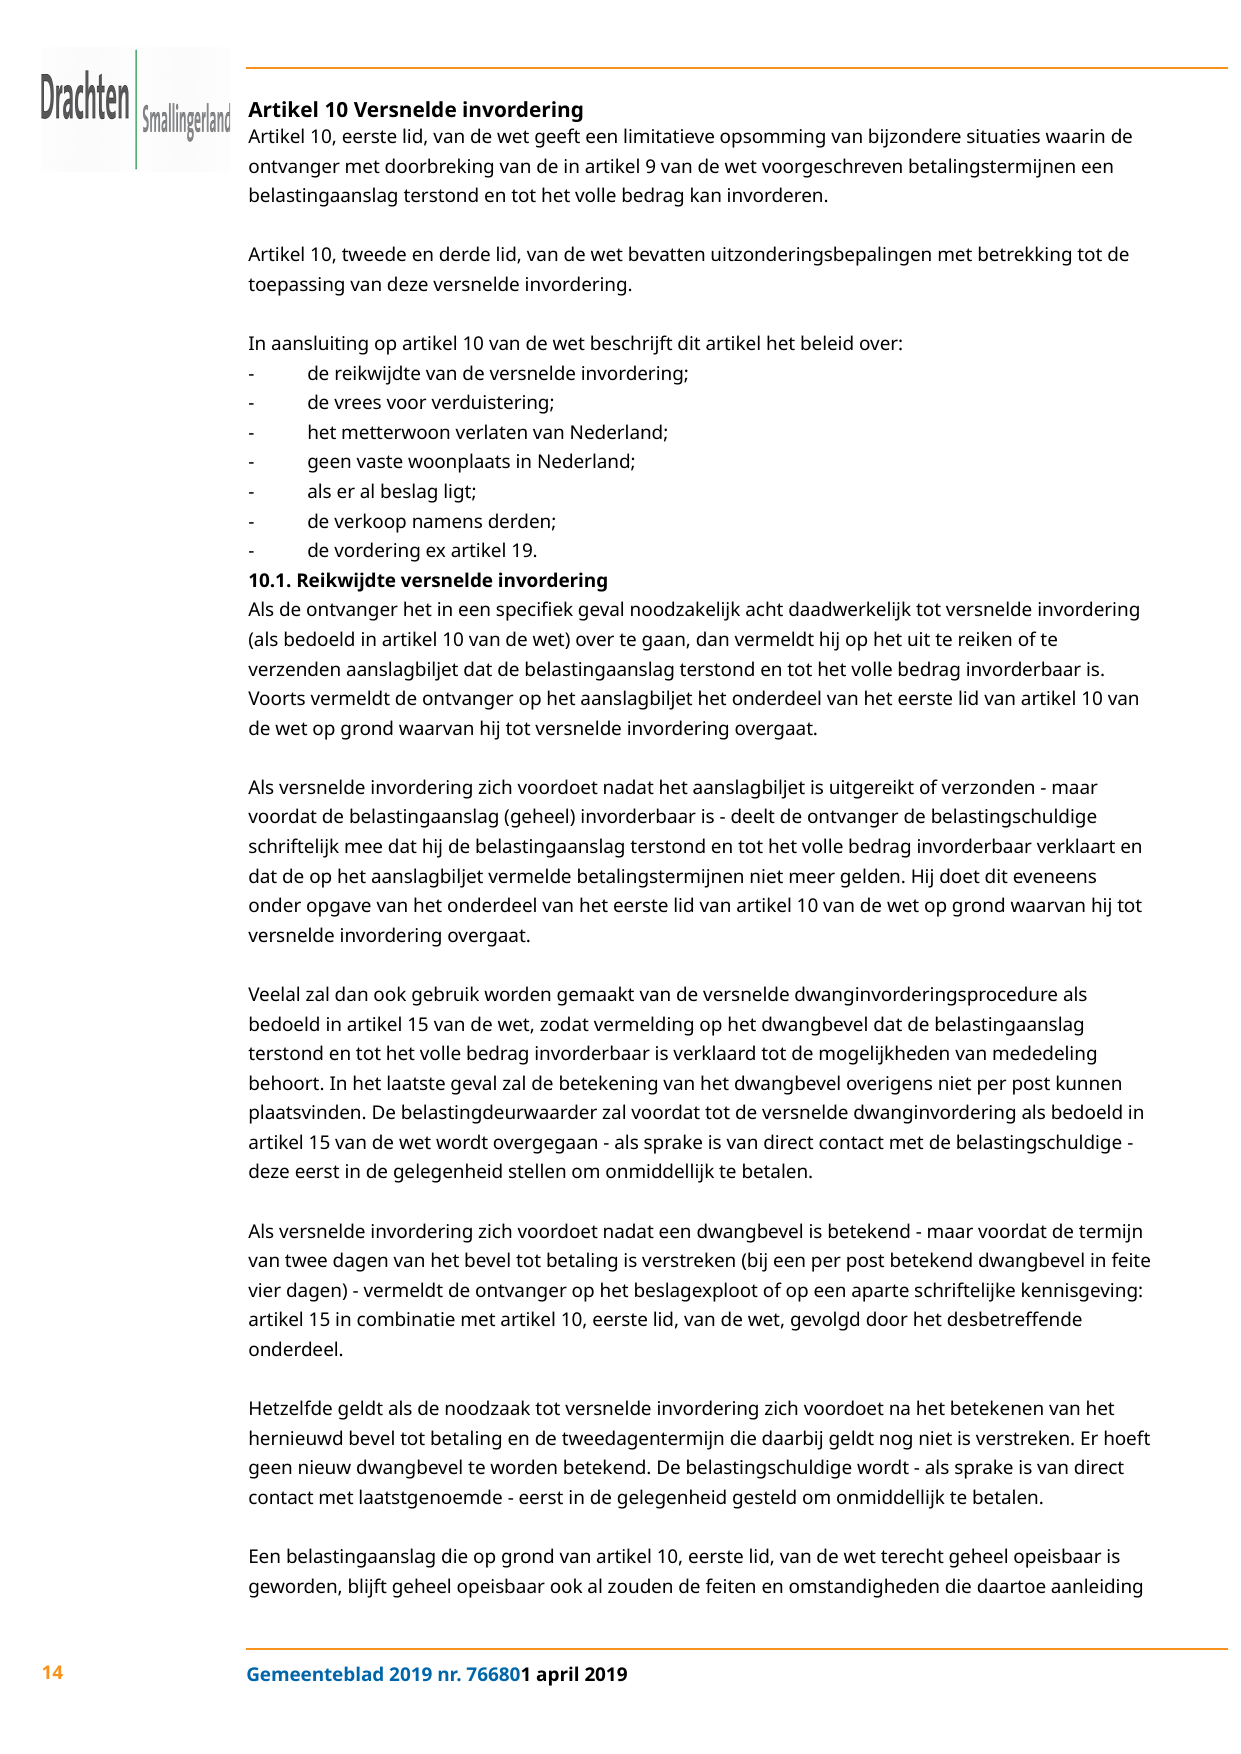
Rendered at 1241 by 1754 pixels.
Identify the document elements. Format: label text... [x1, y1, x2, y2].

text Als versnelde invordering zich voordoet nadat het aanslagbiljet is uitgereikt of verzonden - maar voordat de belastingaanslag (geheel) invorderbaar is - deelt de ontvanger de belastingschuldige schriftelijk mee dat hij de belastingaanslag terstond en tot het volle bedrag invorderbaar verklaart en dat de op het aanslagbiljet vermelde betalingstermijnen niet meer gelden. Hij doet dit eveneens onder opgave van het onderdeel van het eerste lid van artikel 10 van de wet op grond waarvan hij tot versnelde invordering overgaat. [248, 774, 1152, 948]
text Hetzelfde geldt als de noodzaak tot versnelde invordering zich voordoet na het betekenen van het hernieuwd bevel tot betaling en de tweedagentermijn die daarbij geldt nog niet is verstreken. Er hoeft geen nieuw dwangbevel te worden betekend. De belastingschuldige wordt - als sprake is van direct contact met laatstgenoemde - eerst in de gelegenheid gesteld om onmiddellijk te betalen. [248, 1395, 1152, 1510]
text Artikel 10, tweede en derde lid, van de wet bevatten uitzonderingsbepalingen met betrekking tot de toepassing van deze versnelde invordering. [248, 242, 1152, 297]
list de vrees voor verduistering; [248, 389, 1152, 415]
text Als de ontvanger het in een specifiek geval noodzakelijk acht daadwerkelijk tot versnelde invordering (als bedoeld in artikel 10 van de wet) over te gaan, dan vermeldt hij op het uit te reiken of te verzenden aanslagbiljet dat de belastingaanslag terstond en tot het volle bedrag invorderbaar is. Voorts vermeldt de ontvanger op het aanslagbiljet het onderdeel van het eerste lid van artikel 10 van de wet op grond waarvan hij tot versnelde invordering overgaat. [248, 597, 1152, 741]
list het metterwoon verlaten van Nederland; [248, 419, 1152, 445]
list de verkoop namens derden; [248, 508, 1152, 533]
text Als versnelde invordering zich voordoet nadat een dwangbevel is betekend - maar voordat de termijn van twee dagen van het bevel tot betaling is verstreken (bij een per post betekend dwangbevel in feite vier dagen) - vermeldt de ontvanger op het beslagexploot of op een aparte schriftelijke kennisgeving: artikel 15 in combinatie met artikel 10, eerste lid, van de wet, gevolgd door het desbetreffende onderdeel. [248, 1218, 1152, 1362]
text Artikel 10 Versnelde invordering [248, 95, 1152, 123]
text Artikel 10, eerste lid, van de wet geeft een limitatieve opsomming van bijzondere situaties waarin de ontvanger met doorbreking van de in artikel 9 van de wet voorgeschreven betalingstermijnen een belastingaanslag terstond en tot het volle bedrag kan invorderen. [248, 123, 1152, 208]
text Veelal zal dan ook gebruik worden gemaakt van de versnelde dwanginvorderingsprocedure als bedoeld in artikel 15 van de wet, zodat vermelding op het dwangbevel dat de belastingaanslag terstond en tot het volle bedrag invorderbaar is verklaard tot de mogelijkheden van mededeling behoort. In het laatste geval zal de betekening van het dwangbevel overigens niet per post kunnen plaatsvinden. De belastingdeurwaarder zal voordat tot de versnelde dwanginvordering als bedoeld in artikel 15 van de wet wordt overgegaan - als sprake is van direct contact met de belastingschuldige - deze eerst in de gelegenheid stellen om onmiddellijk te betalen. [248, 981, 1152, 1184]
list de reikwijdte van de versnelde invordering; [248, 360, 1152, 386]
list als er al beslag ligt; [248, 478, 1152, 504]
text In aansluiting op artikel 10 van de wet beschrijft dit artikel het beleid over: [248, 330, 1152, 356]
picture [41, 47, 231, 172]
text 10.1. Reikwijdte versnelde invordering [248, 567, 1152, 593]
text Een belastingaanslag die op grond van artikel 10, eerste lid, van de wet terecht geheel opeisbaar is geworden, blijft geheel opeisbaar ook al zouden de feiten en omstandigheden die daartoe aanleiding [248, 1543, 1152, 1598]
list geen vaste woonplaats in Nederland; [248, 449, 1152, 474]
list de vordering ex artikel 19. [248, 537, 1152, 563]
